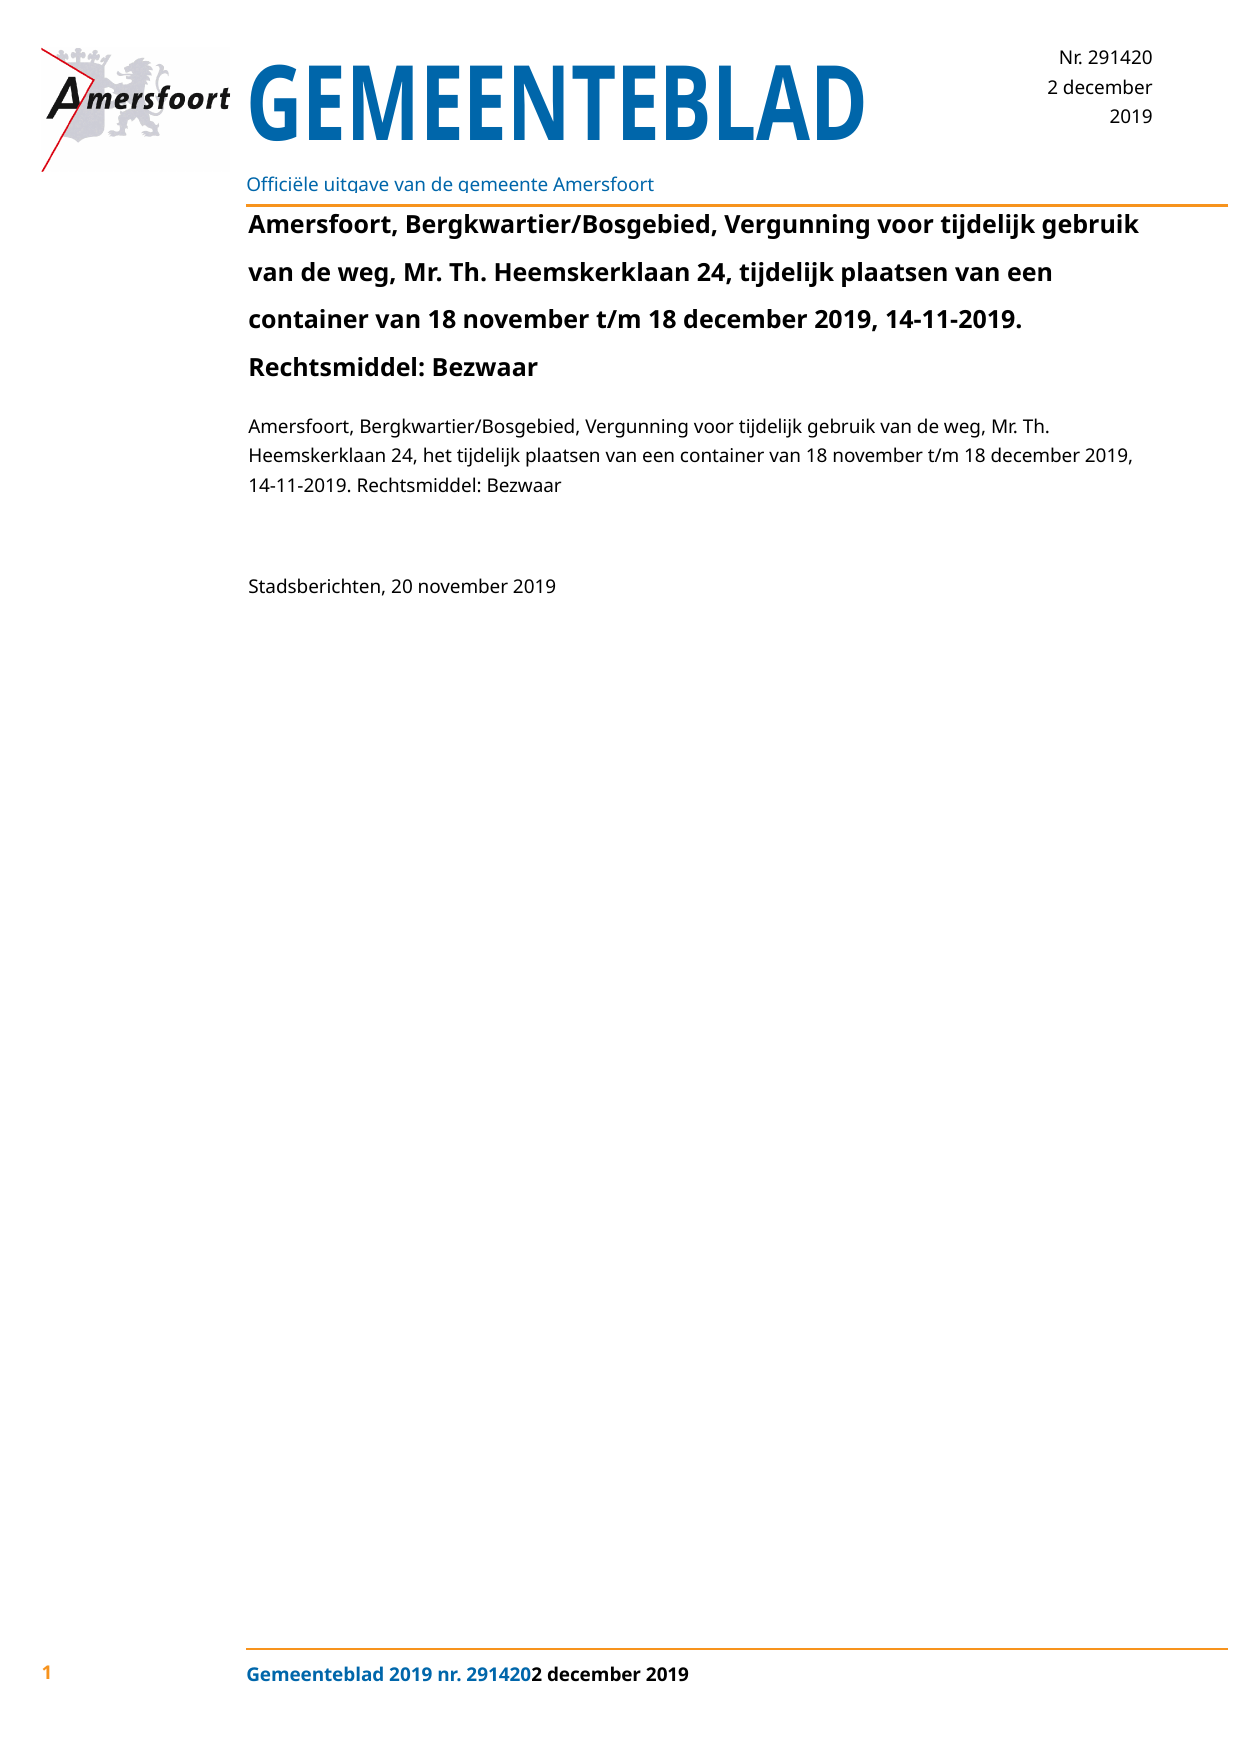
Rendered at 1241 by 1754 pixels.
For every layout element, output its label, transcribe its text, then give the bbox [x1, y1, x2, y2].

picture [41, 47, 231, 172]
text Amersfoort, Bergkwartier/Bosgebied, Vergunning voor tijdelijk gebruik van de weg, Mr. Th. Heemskerklaan 24, tijdelijk plaatsen van een container van 18 november t/m 18 december 2019, 14-11-2019. Rechtsmiddel: Bezwaar [248, 207, 1152, 384]
text Stadsberichten, 20 november 2019 [248, 573, 1152, 599]
text Amersfoort, Bergkwartier/Bosgebied, Vergunning voor tijdelijk gebruik van de weg, Mr. Th. Heemskerklaan 24, het tijdelijk plaatsen van een container van 18 november t/m 18 december 2019, 14-11-2019. Rechtsmiddel: Bezwaar [248, 413, 1152, 498]
